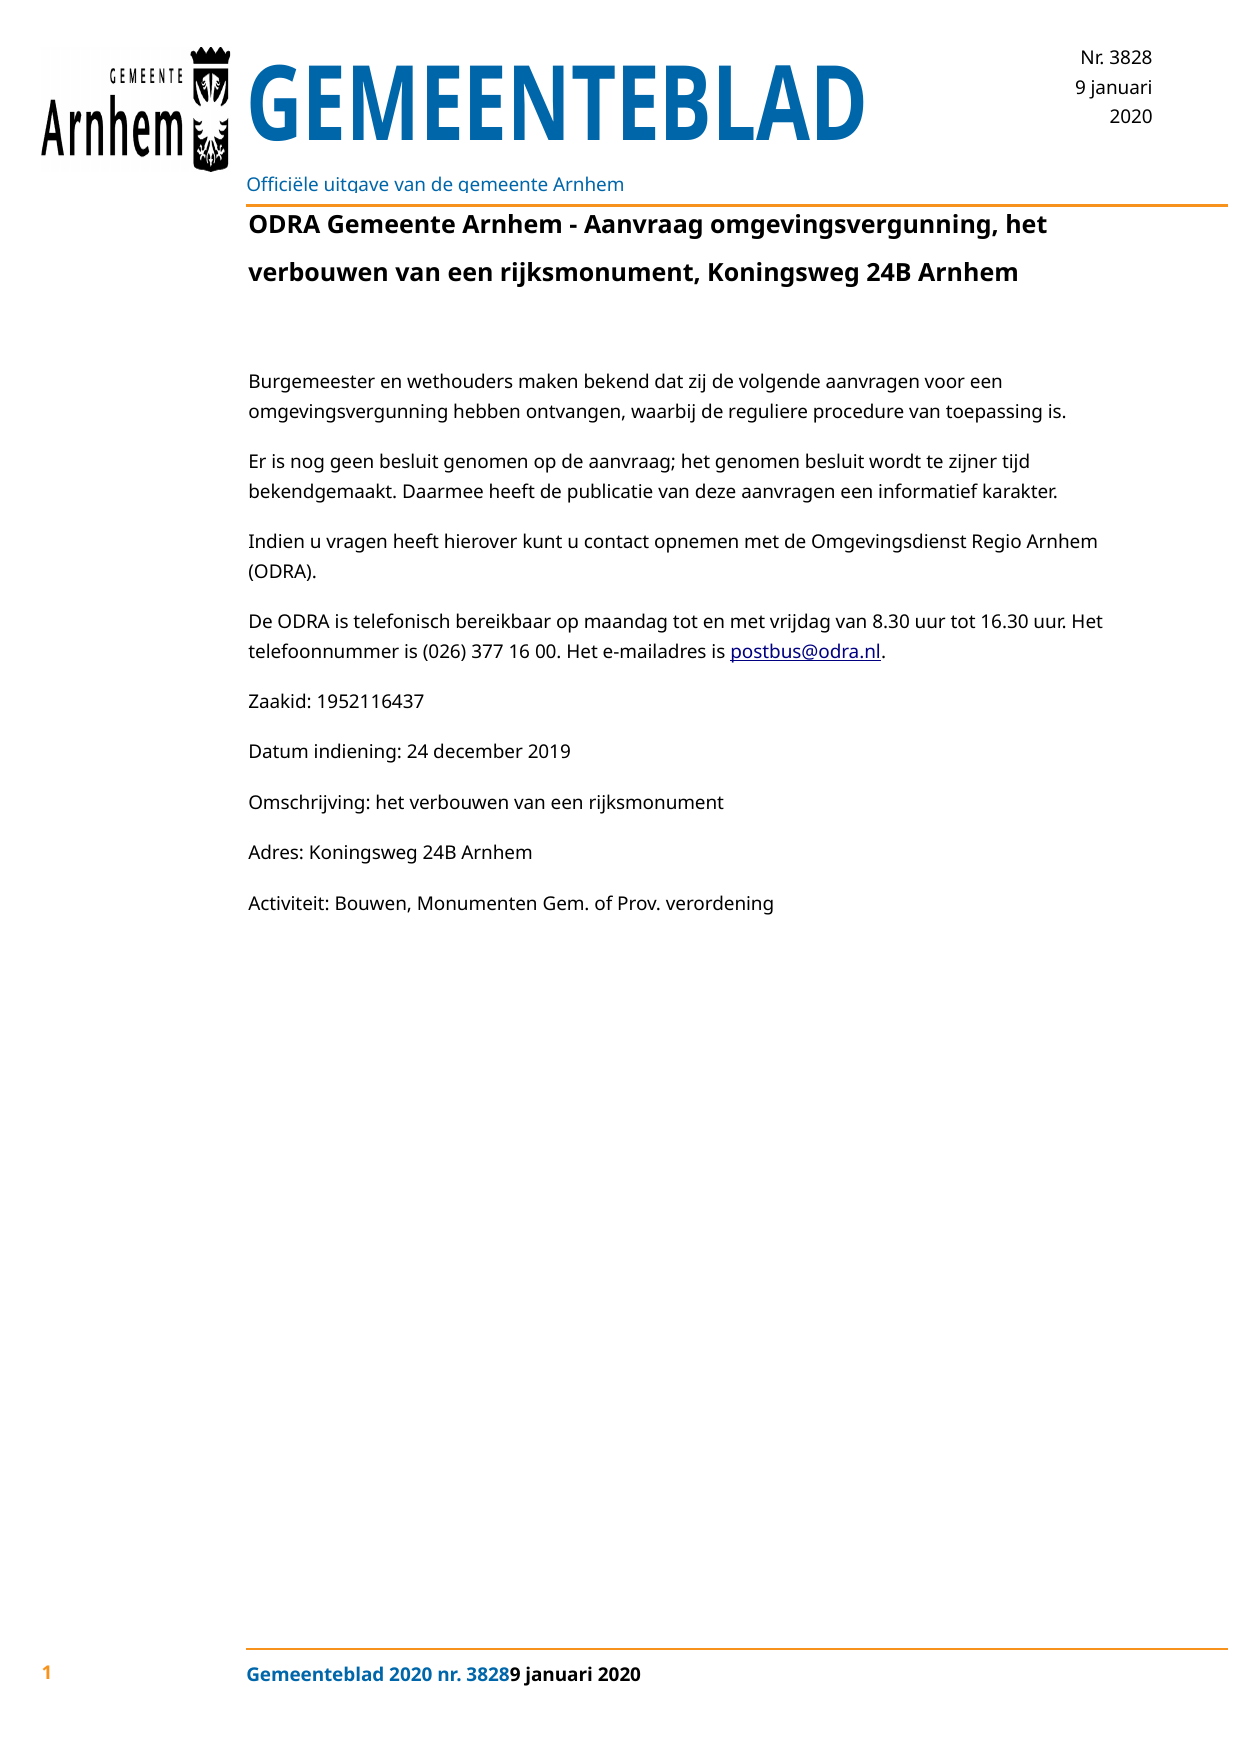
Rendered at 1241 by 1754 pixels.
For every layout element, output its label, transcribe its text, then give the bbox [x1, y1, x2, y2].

text ODRA Gemeente Arnhem - Aanvraag omgevingsvergunning, het verbouwen van een rijksmonument, Koningsweg 24B Arnhem [248, 207, 1152, 288]
text Burgemeester en wethouders maken bekend dat zij de volgende aanvragen voor een omgevingsvergunning hebben ontvangen, waarbij de reguliere procedure van toepassing is. [248, 368, 1152, 424]
text De ODRA is telefonisch bereikbaar op maandag tot en met vrijdag van 8.30 uur tot 16.30 uur. Het telefoonnummer is (026) 377 16 00. Het e-mailadres is postbus@odra.nl. [248, 608, 1152, 664]
text Activiteit: Bouwen, Monumenten Gem. of Prov. verordening [248, 890, 1152, 916]
picture [41, 47, 231, 172]
text Indien u vragen heeft hierover kunt u contact opnemen met de Omgevingsdienst Regio Arnhem (ODRA). [248, 528, 1152, 584]
text Zaakid: 1952116437 [248, 688, 1152, 714]
text Adres: Koningsweg 24B Arnhem [248, 839, 1152, 865]
text Er is nog geen besluit genomen op de aanvraag; het genomen besluit wordt te zijner tijd bekendgemaakt. Daarmee heeft de publicatie van deze aanvragen een informatief karakter. [248, 448, 1152, 504]
text Datum indiening: 24 december 2019 [248, 739, 1152, 764]
text Omschrijving: het verbouwen van een rijksmonument [248, 789, 1152, 815]
